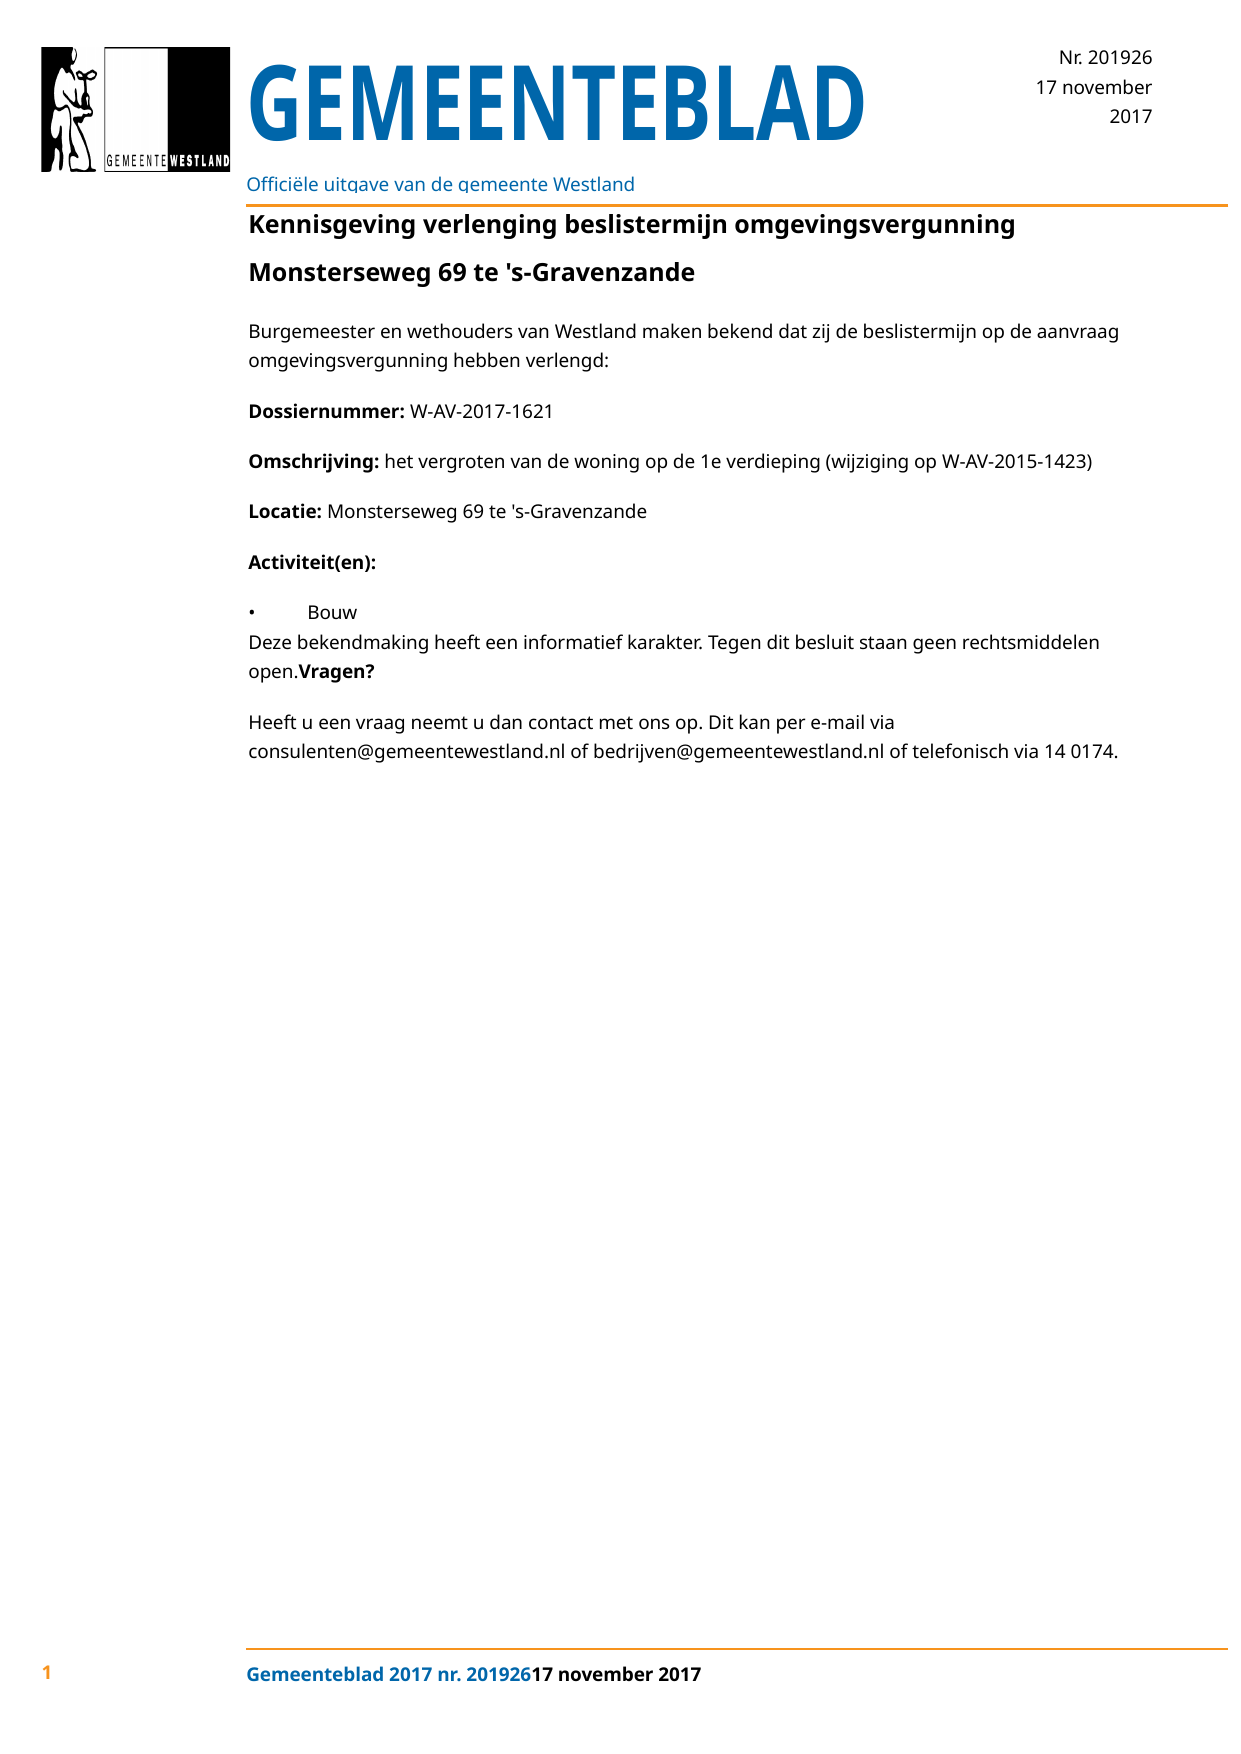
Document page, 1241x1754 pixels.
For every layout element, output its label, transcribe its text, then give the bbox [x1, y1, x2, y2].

text Heeft u een vraag neemt u dan contact met ons op. Dit kan per e-mail via consulenten@gemeentewestland.nl of bedrijven@gemeentewestland.nl of telefonisch via 14 0174. [248, 709, 1152, 764]
text Activiteit(en): [248, 549, 1152, 575]
text Locatie: Monsterseweg 69 te 's-Gravenzande [248, 499, 1152, 524]
list Bouw [248, 599, 1152, 625]
text Dossiernummer: W-AV-2017-1621 [248, 398, 1152, 424]
picture [41, 47, 231, 172]
text Deze bekendmaking heeft een informatief karakter. Tegen dit besluit staan geen rechtsmiddelen open.Vragen? [248, 629, 1152, 684]
text Omschrijving: het vergroten van de woning op de 1e verdieping (wijziging op W-AV-2015-1423) [248, 448, 1152, 474]
text Burgemeester en wethouders van Westland maken bekend dat zij de beslistermijn op de aanvraag omgevingsvergunning hebben verlengd: [248, 318, 1152, 373]
text Kennisgeving verlenging beslistermijn omgevingsvergunning Monsterseweg 69 te 's-Gravenzande [248, 207, 1152, 288]
